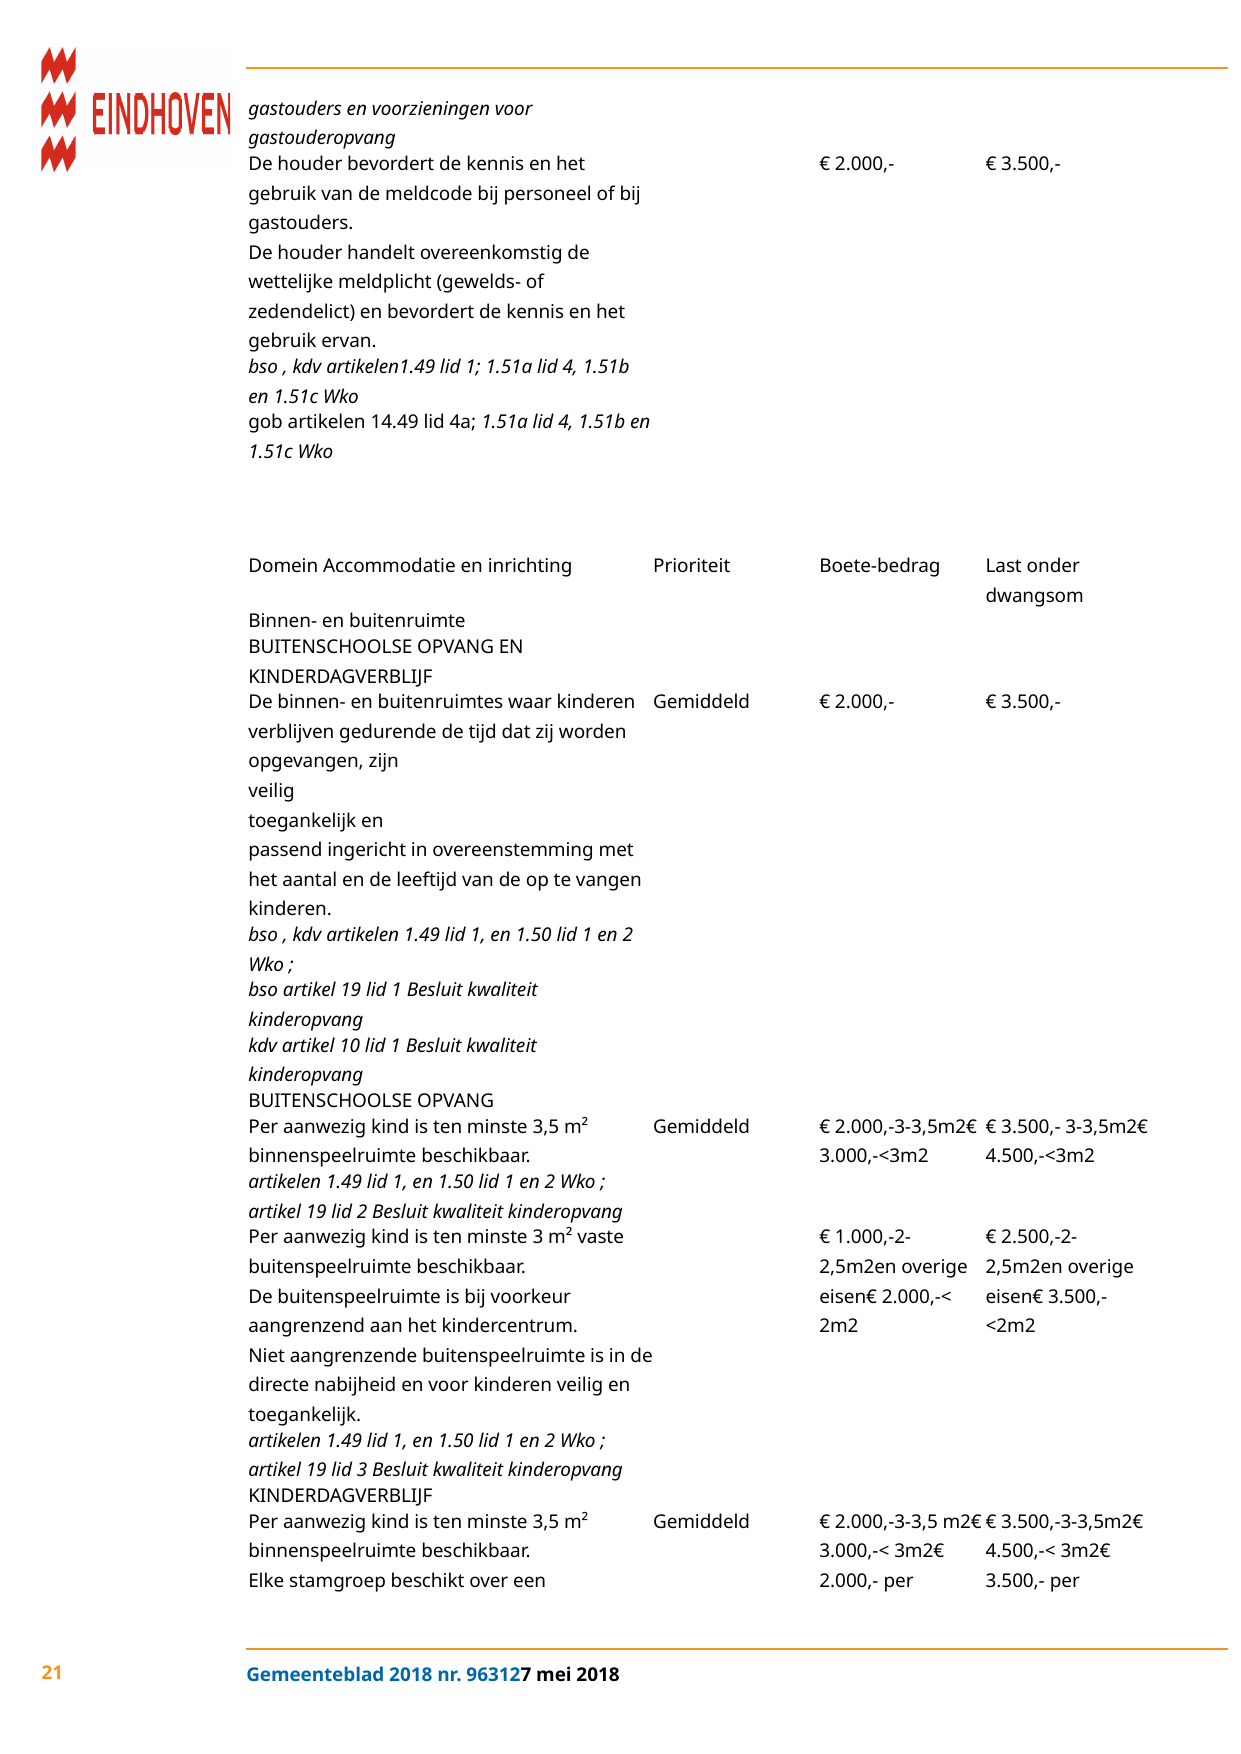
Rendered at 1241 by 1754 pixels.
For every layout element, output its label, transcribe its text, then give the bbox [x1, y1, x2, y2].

table_cell [819, 1087, 985, 1113]
table_cell [653, 353, 819, 409]
table_cell Per aanwezig kind is ten minste 3,5 m² binnenspeelruimte beschikbaar. [248, 1113, 653, 1168]
table_cell € 2.000,-3-3,5m2€ 3.000,-<3m2 [819, 1113, 985, 1168]
table_cell [985, 1482, 1152, 1508]
table_cell [985, 633, 1152, 688]
table_cell [985, 464, 1152, 490]
table_cell [653, 633, 819, 688]
table_cell [985, 409, 1152, 464]
table_cell De binnen- en buitenruimtes waar kinderen verblijven gedurende de tijd dat zij worden opgevangen, zijn veilig toegankelijk en passend ingericht in overeenstemming met het aantal en de leeftijd van de op te vangen kinderen. [248, 689, 653, 921]
table_cell [653, 1032, 819, 1087]
table_header Last onder dwangsom [985, 552, 1152, 607]
table_cell [248, 464, 653, 490]
table_cell De houder bevordert de kennis en het gebruik van de meldcode bij personeel of bij gastouders. De houder handelt overeenkomstig de wettelijke meldplicht (gewelds- of zedendelict) en bevordert de kennis en het gebruik ervan. [248, 150, 653, 353]
table_cell [819, 1032, 985, 1087]
table_cell [653, 1224, 819, 1427]
table_cell [819, 95, 985, 150]
table_cell [819, 409, 985, 464]
table_cell KINDERDAGVERBLIJF [248, 1482, 653, 1508]
table_cell artikelen 1.49 lid 1, en 1.50 lid 1 en 2 Wko ; artikel 19 lid 2 Besluit kwaliteit kinderopvang [248, 1168, 653, 1224]
table_cell Gemiddeld [653, 1508, 819, 1593]
table_cell [819, 1482, 985, 1508]
picture [41, 47, 231, 172]
table_cell [653, 977, 819, 1032]
table_cell [819, 921, 985, 977]
table_cell € 1.000,-2-2,5m2en overige eisen€ 2.000,-< 2m2 [819, 1224, 985, 1427]
table_cell BUITENSCHOOLSE OPVANG EN KINDERDAGVERBLIJF [248, 633, 653, 688]
table_cell € 2.000,- [819, 689, 985, 921]
table_cell Gemiddeld [653, 689, 819, 921]
table_cell [985, 1087, 1152, 1113]
table_cell Binnen- en buitenruimte [248, 608, 1152, 633]
table_cell € 3.500,- 3-3,5m2€ 4.500,-<3m2 [985, 1113, 1152, 1168]
table_cell € 3.500,- [985, 689, 1152, 921]
table_cell bso , kdv artikelen 1.49 lid 1, en 1.50 lid 1 en 2 Wko ; [248, 921, 653, 977]
table_cell € 3.500,- [985, 150, 1152, 353]
table_cell € 2.000,-3-3,5 m2€ 3.000,-< 3m2€ 2.000,- per [819, 1508, 985, 1593]
table_cell gob artikelen 14.49 lid 4a; 1.51a lid 4, 1.51b en 1.51c Wko [248, 409, 653, 464]
table_cell € 2.500,-2-2,5m2en overige eisen€ 3.500,-<2m2 [985, 1224, 1152, 1427]
table_cell [819, 353, 985, 409]
table_cell [653, 1482, 819, 1508]
table_cell [819, 464, 985, 490]
table_cell [985, 1427, 1152, 1482]
table_cell [819, 1427, 985, 1482]
table_cell Per aanwezig kind is ten minste 3 m² vaste buitenspeelruimte beschikbaar. De buitenspeelruimte is bij voorkeur aangrenzend aan het kindercentrum. Niet aangrenzende buitenspeelruimte is in de directe nabijheid en voor kinderen veilig en toegankelijk. [248, 1224, 653, 1427]
table_header Domein Accommodatie en inrichting [248, 552, 653, 607]
table_cell Per aanwezig kind is ten minste 3,5 m² binnenspeelruimte beschikbaar. Elke stamgroep beschikt over een [248, 1508, 653, 1593]
table_cell [653, 95, 819, 150]
table_cell BUITENSCHOOLSE OPVANG [248, 1087, 653, 1113]
table_cell [653, 409, 819, 464]
table_cell Gemiddeld [653, 1113, 819, 1168]
table_cell [653, 1087, 819, 1113]
table_cell kdv artikel 10 lid 1 Besluit kwaliteit kinderopvang [248, 1032, 653, 1087]
table_cell [985, 95, 1152, 150]
table_cell bso artikel 19 lid 1 Besluit kwaliteit kinderopvang [248, 977, 653, 1032]
table_cell [819, 1168, 985, 1224]
table_cell € 2.000,- [819, 150, 985, 353]
table_cell [985, 353, 1152, 409]
table_cell [985, 1032, 1152, 1087]
table_cell [653, 1168, 819, 1224]
table_header Boete-bedrag [819, 552, 985, 607]
table_cell gastouders en voorzieningen voor gastouderopvang [248, 95, 653, 150]
table_cell [985, 921, 1152, 977]
table_header Prioriteit [653, 552, 819, 607]
table_cell [653, 464, 819, 490]
table_cell [985, 977, 1152, 1032]
table_cell [653, 1427, 819, 1482]
table_cell € 3.500,-3-3,5m2€ 4.500,-< 3m2€ 3.500,- per [985, 1508, 1152, 1593]
table_cell [985, 1168, 1152, 1224]
table_cell [819, 977, 985, 1032]
table_cell [653, 150, 819, 353]
table_cell bso , kdv artikelen1.49 lid 1; 1.51a lid 4, 1.51b en 1.51c Wko [248, 353, 653, 409]
table_cell artikelen 1.49 lid 1, en 1.50 lid 1 en 2 Wko ; artikel 19 lid 3 Besluit kwaliteit kinderopvang [248, 1427, 653, 1482]
table_cell [653, 921, 819, 977]
table_cell [819, 633, 985, 688]
